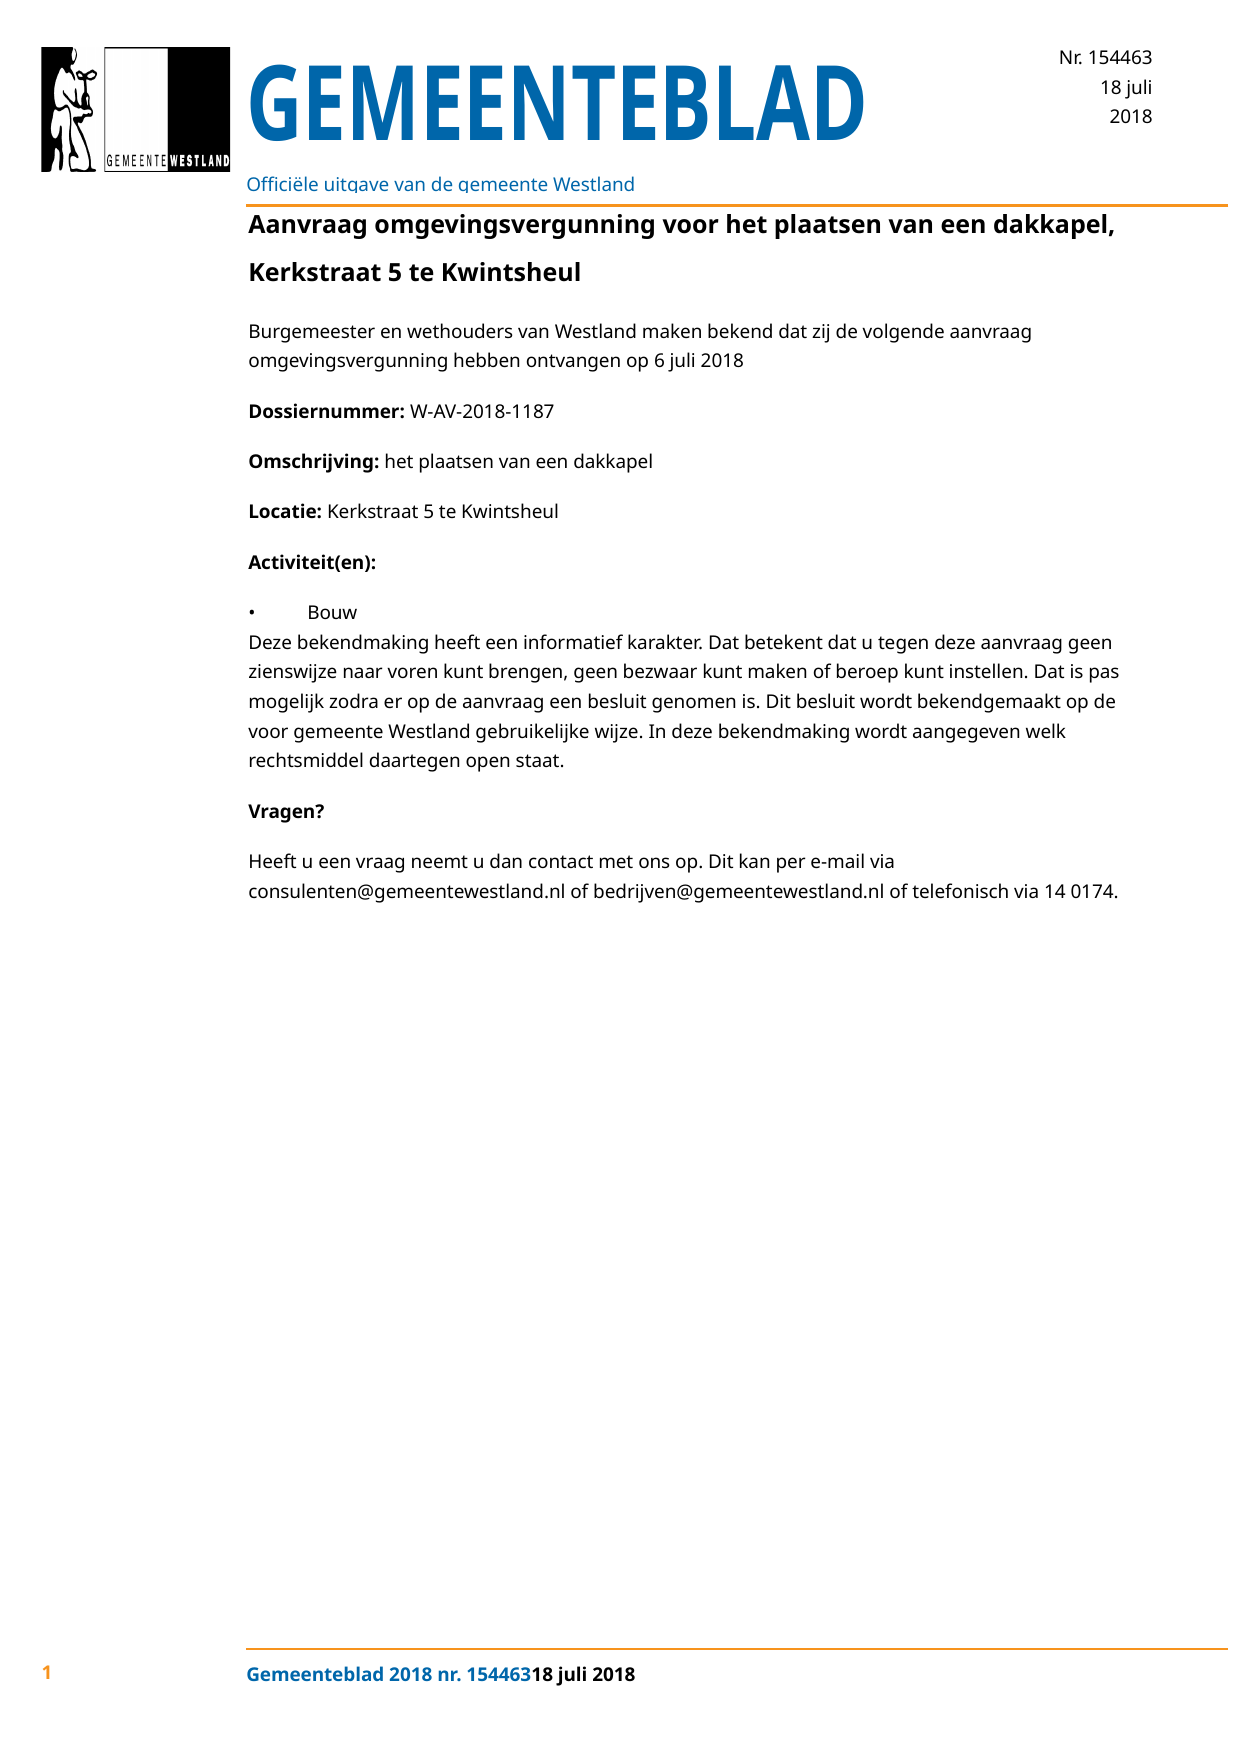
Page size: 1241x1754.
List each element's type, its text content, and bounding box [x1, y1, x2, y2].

text Deze bekendmaking heeft een informatief karakter. Dat betekent dat u tegen deze aanvraag geen zienswijze naar voren kunt brengen, geen bezwaar kunt maken of beroep kunt instellen. Dat is pas mogelijk zodra er op de aanvraag een besluit genomen is. Dit besluit wordt bekendgemaakt op de voor gemeente Westland gebruikelijke wijze. In deze bekendmaking wordt aangegeven welk rechtsmiddel daartegen open staat. [248, 629, 1152, 773]
text Aanvraag omgevingsvergunning voor het plaatsen van een dakkapel, Kerkstraat 5 te Kwintsheul [248, 207, 1152, 288]
text Dossiernummer: W-AV-2018-1187 [248, 398, 1152, 424]
picture [41, 47, 231, 172]
text Burgemeester en wethouders van Westland maken bekend dat zij de volgende aanvraag omgevingsvergunning hebben ontvangen op 6 juli 2018 [248, 318, 1152, 373]
text Locatie: Kerkstraat 5 te Kwintsheul [248, 499, 1152, 524]
text Vragen? [248, 798, 1152, 824]
text Omschrijving: het plaatsen van een dakkapel [248, 448, 1152, 474]
text Heeft u een vraag neemt u dan contact met ons op. Dit kan per e-mail via consulenten@gemeentewestland.nl of bedrijven@gemeentewestland.nl of telefonisch via 14 0174. [248, 848, 1152, 904]
list Bouw [248, 599, 1152, 625]
text Activiteit(en): [248, 549, 1152, 575]
